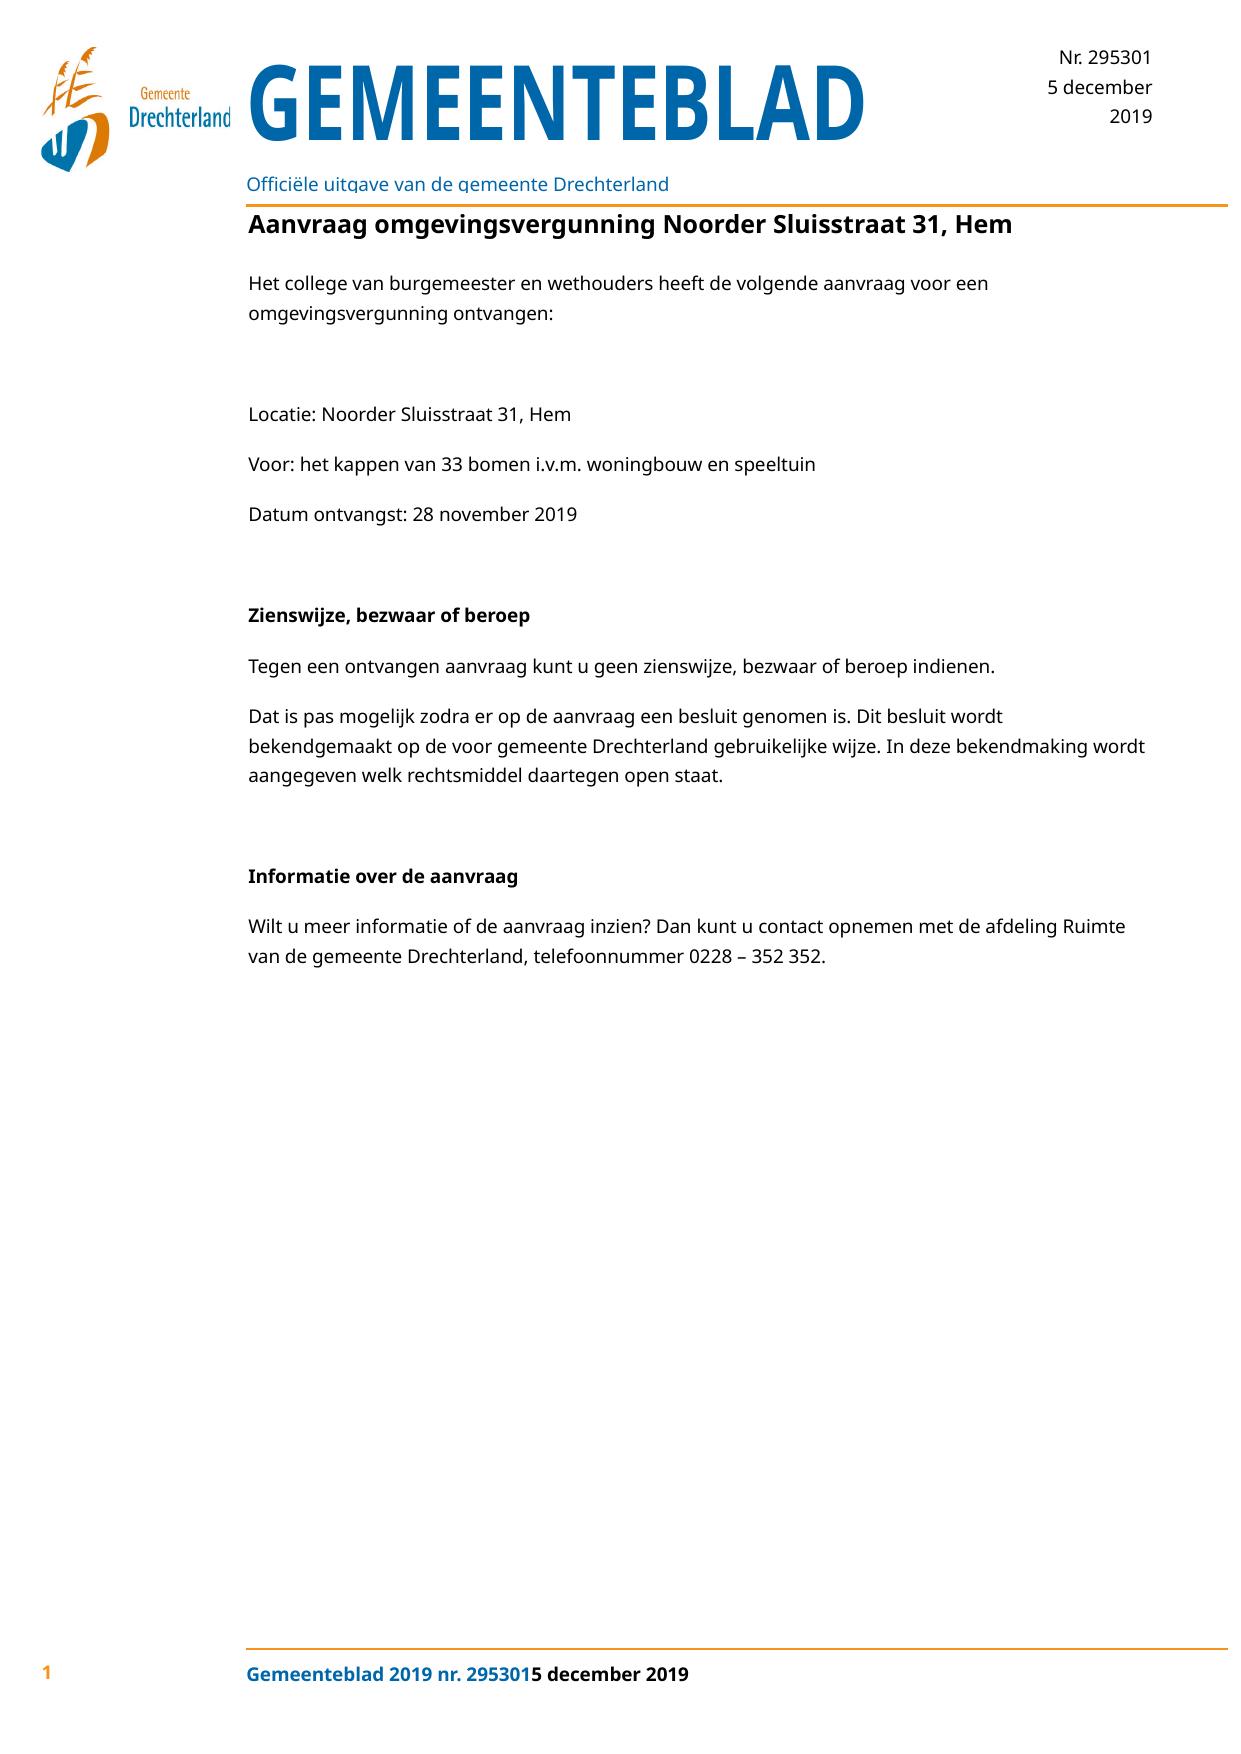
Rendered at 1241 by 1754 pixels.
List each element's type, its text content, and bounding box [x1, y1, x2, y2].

text Dat is pas mogelijk zodra er op de aanvraag een besluit genomen is. Dit besluit wordt bekendgemaakt op de voor gemeente Drechterland gebruikelijke wijze. In deze bekendmaking wordt aangegeven welk rechtsmiddel daartegen open staat. [248, 703, 1152, 788]
text Zienswijze, bezwaar of beroep [248, 602, 1152, 628]
text Locatie: Noorder Sluisstraat 31, Hem [248, 401, 1152, 426]
text Voor: het kappen van 33 bomen i.v.m. woningbouw en speeltuin [248, 451, 1152, 477]
text Het college van burgemeester en wethouders heeft de volgende aanvraag voor een omgevingsvergunning ontvangen: [248, 270, 1152, 326]
text Informatie over de aanvraag [248, 863, 1152, 889]
text Datum ontvangst: 28 november 2019 [248, 502, 1152, 527]
picture [41, 47, 231, 172]
picture [41, 158, 64, 172]
text Aanvraag omgevingsvergunning Noorder Sluisstraat 31, Hem [248, 207, 1152, 241]
text Tegen een ontvangen aanvraag kunt u geen zienswijze, bezwaar of beroep indienen. [248, 653, 1152, 678]
text Wilt u meer informatie of de aanvraag inzien? Dan kunt u contact opnemen met de afdeling Ruimte van de gemeente Drechterland, telefoonnummer 0228 – 352 352. [248, 914, 1152, 969]
picture [226, 115, 231, 124]
